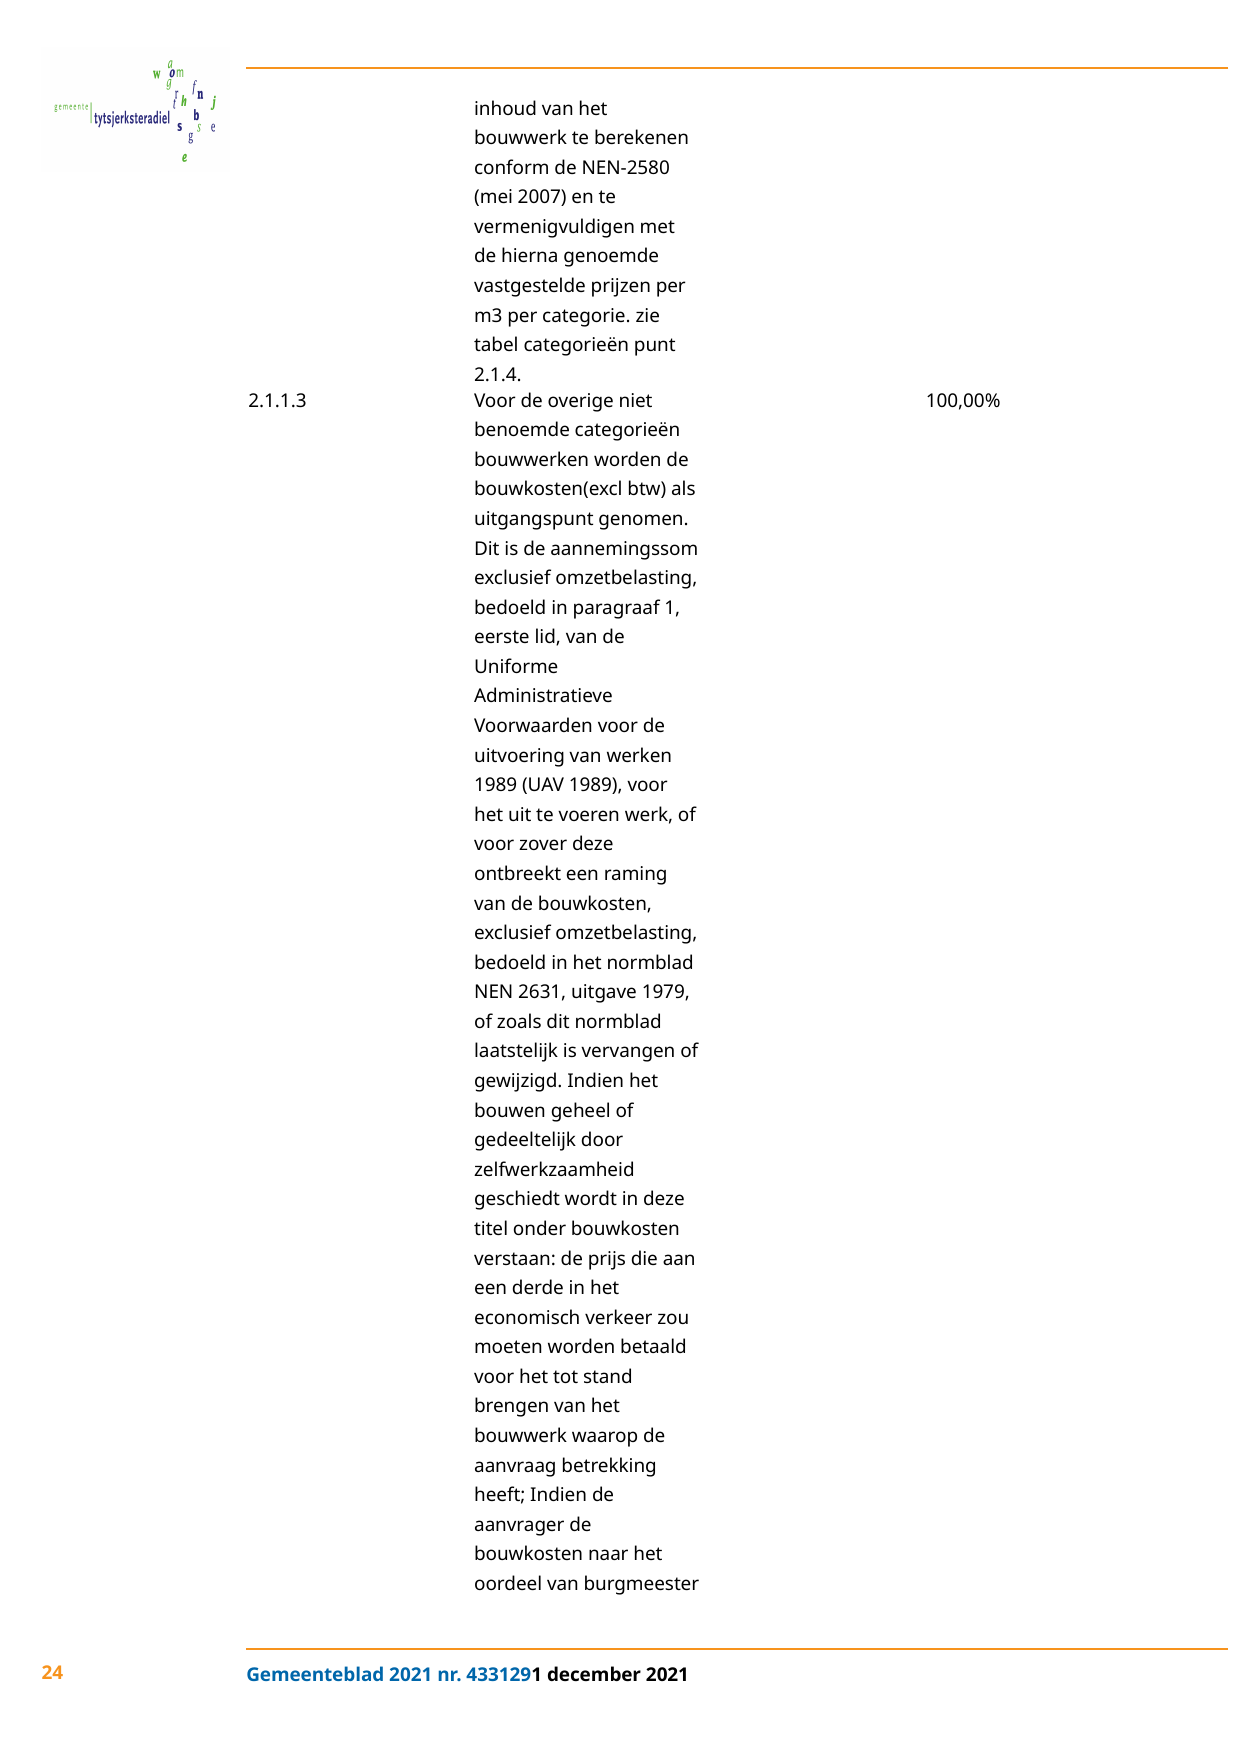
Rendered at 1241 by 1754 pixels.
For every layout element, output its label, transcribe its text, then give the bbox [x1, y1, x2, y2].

table_cell 2.1.1.3 [248, 387, 474, 1596]
picture [41, 47, 231, 172]
table_cell inhoud van het bouwwerk te berekenen conform de NEN-2580 (mei 2007) en te vermenigvuldigen met de hierna genoemde vastgestelde prijzen per m3 per categorie. zie tabel categorieën punt 2.1.4. [474, 95, 700, 387]
table_cell Voor de overige niet benoemde categorieën bouwwerken worden de bouwkosten(excl btw) als uitgangspunt genomen. Dit is de aannemingssom exclusief omzetbelasting, bedoeld in paragraaf 1, eerste lid, van de Uniforme Administratieve Voorwaarden voor de uitvoering van werken 1989 (UAV 1989), voor het uit te voeren werk, of voor zover deze ontbreekt een raming van de bouwkosten, exclusief omzetbelasting, bedoeld in het normblad NEN 2631, uitgave 1979, of zoals dit normblad laatstelijk is vervangen of gewijzigd. Indien het bouwen geheel of gedeeltelijk door zelfwerkzaamheid geschiedt wordt in deze titel onder bouwkosten verstaan: de prijs die aan een derde in het economisch verkeer zou moeten worden betaald voor het tot stand brengen van het bouwwerk waarop de aanvraag betrekking heeft; Indien de aanvrager de bouwkosten naar het oordeel van burgmeester [474, 387, 700, 1596]
table_cell [926, 95, 1152, 387]
table_cell [248, 95, 474, 387]
table_cell 100,00% [926, 387, 1152, 1596]
table_cell [700, 95, 926, 387]
table_cell [700, 387, 926, 1596]
